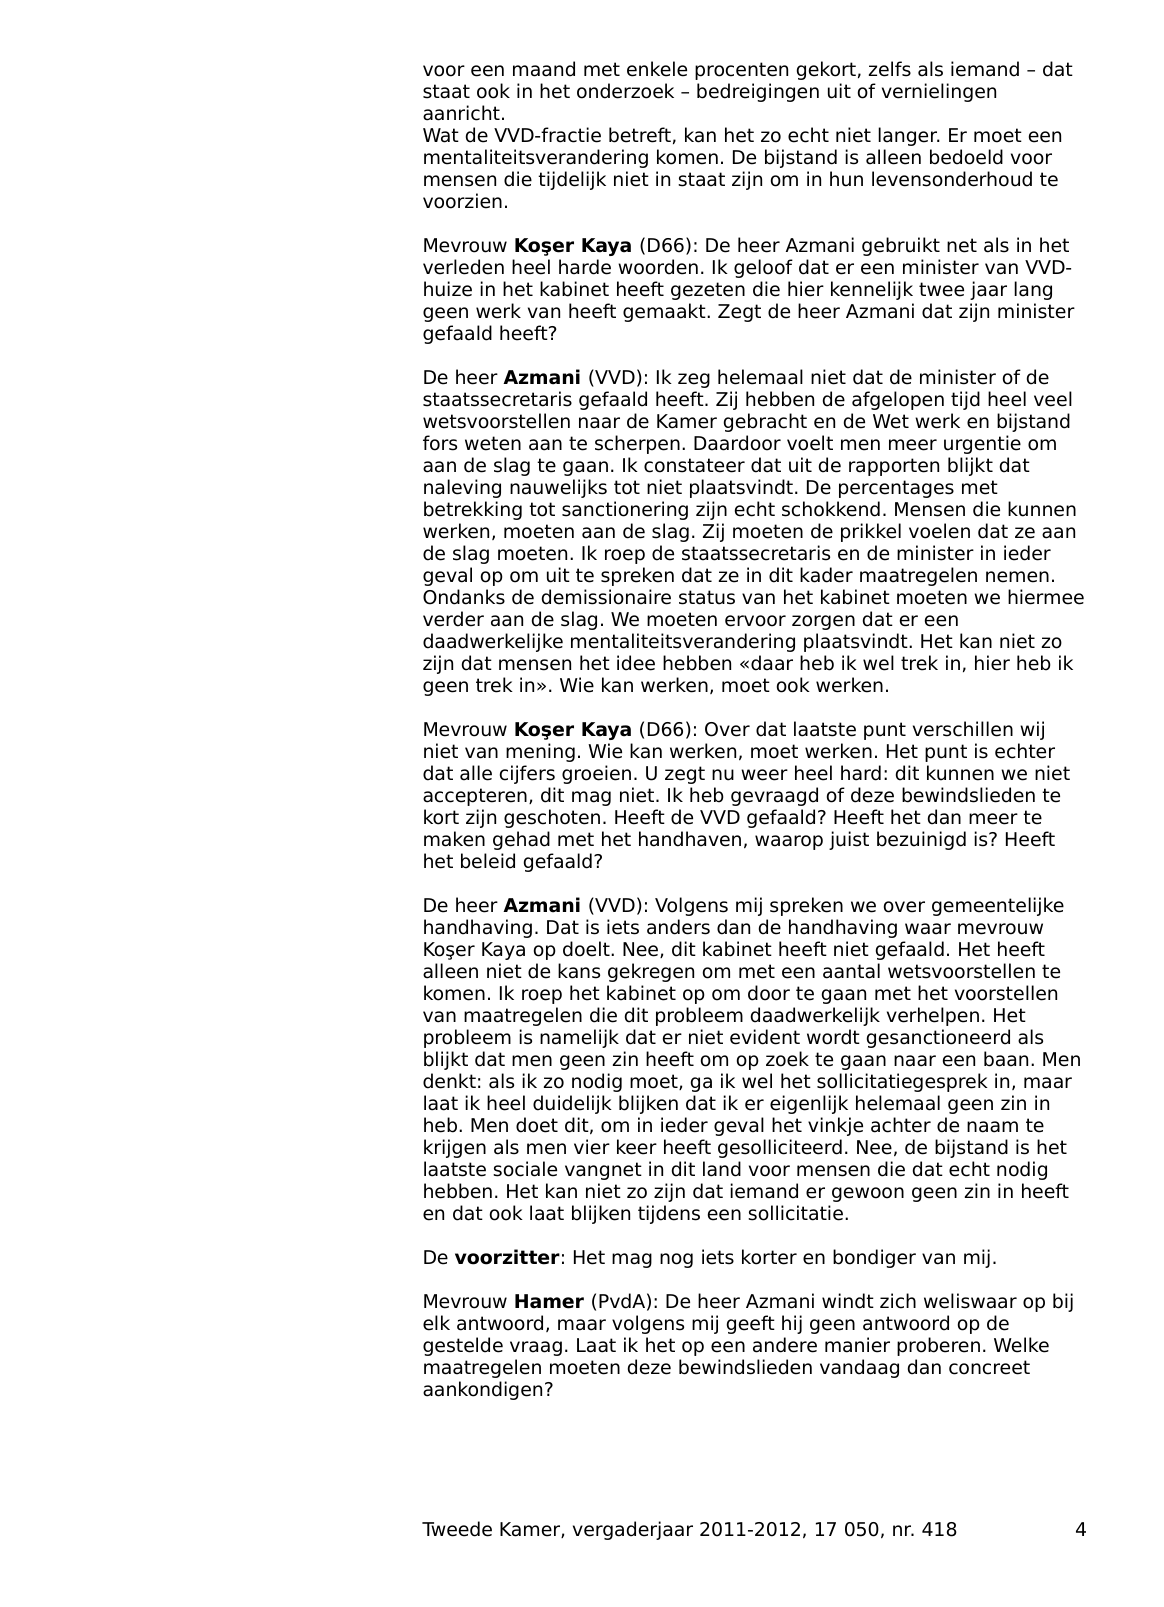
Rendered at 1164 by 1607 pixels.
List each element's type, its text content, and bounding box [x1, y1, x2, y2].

text voor een maand met enkele procenten gekort, zelfs als iemand – dat staat ook in het onderzoek – bedreigingen uit of vernielingen aanricht. [422, 59, 1087, 125]
text De voorzitter: Het mag nog iets korter en bondiger van mij. [422, 1247, 1087, 1269]
text De heer Azmani (VVD): Ik zeg helemaal niet dat de minister of de staatssecretaris gefaald heeft. Zij hebben de afgelopen tijd heel veel wetsvoorstellen naar de Kamer gebracht en de Wet werk en bijstand fors weten aan te scherpen. Daardoor voelt men meer urgentie om aan de slag te gaan. Ik constateer dat uit de rapporten blijkt dat naleving nauwelijks tot niet plaatsvindt. De percentages met betrekking tot sanctionering zijn echt schokkend. Mensen die kunnen werken, moeten aan de slag. Zij moeten de prikkel voelen dat ze aan de slag moeten. Ik roep de staatssecretaris en de minister in ieder geval op om uit te spreken dat ze in dit kader maatregelen nemen. Ondanks de demissionaire status van het kabinet moeten we hiermee verder aan de slag. We moeten ervoor zorgen dat er een daadwerkelijke mentaliteitsverandering plaatsvindt. Het kan niet zo zijn dat mensen het idee hebben «daar heb ik wel trek in, hier heb ik geen trek in». Wie kan werken, moet ook werken. [422, 367, 1087, 697]
text De heer Azmani (VVD): Volgens mij spreken we over gemeentelijke handhaving. Dat is iets anders dan de handhaving waar mevrouw Koşer Kaya op doelt. Nee, dit kabinet heeft niet gefaald. Het heeft alleen niet de kans gekregen om met een aantal wetsvoorstellen te komen. Ik roep het kabinet op om door te gaan met het voorstellen van maatregelen die dit probleem daadwerkelijk verhelpen. Het probleem is namelijk dat er niet evident wordt gesanctioneerd als blijkt dat men geen zin heeft om op zoek te gaan naar een baan. Men denkt: als ik zo nodig moet, ga ik wel het sollicitatiegesprek in, maar laat ik heel duidelijk blijken dat ik er eigenlijk helemaal geen zin in heb. Men doet dit, om in ieder geval het vinkje achter de naam te krijgen als men vier keer heeft gesolliciteerd. Nee, de bijstand is het laatste sociale vangnet in dit land voor mensen die dat echt nodig hebben. Het kan niet zo zijn dat iemand er gewoon geen zin in heeft en dat ook laat blijken tijdens een sollicitatie. [422, 895, 1087, 1225]
text Mevrouw Koşer Kaya (D66): Over dat laatste punt verschillen wij niet van mening. Wie kan werken, moet werken. Het punt is echter dat alle cijfers groeien. U zegt nu weer heel hard: dit kunnen we niet accepteren, dit mag niet. Ik heb gevraagd of deze bewindslieden te kort zijn geschoten. Heeft de VVD gefaald? Heeft het dan meer te maken gehad met het handhaven, waarop juist bezuinigd is? Heeft het beleid gefaald? [422, 719, 1087, 873]
text Mevrouw Hamer (PvdA): De heer Azmani windt zich weliswaar op bij elk antwoord, maar volgens mij geeft hij geen antwoord op de gestelde vraag. Laat ik het op een andere manier proberen. Welke maatregelen moeten deze bewindslieden vandaag dan concreet aankondigen? [422, 1291, 1087, 1401]
text Wat de VVD-fractie betreft, kan het zo echt niet langer. Er moet een mentaliteitsverandering komen. De bijstand is alleen bedoeld voor mensen die tijdelijk niet in staat zijn om in hun levensonderhoud te voorzien. [422, 125, 1087, 213]
text Mevrouw Koşer Kaya (D66): De heer Azmani gebruikt net als in het verleden heel harde woorden. Ik geloof dat er een minister van VVD-huize in het kabinet heeft gezeten die hier kennelijk twee jaar lang geen werk van heeft gemaakt. Zegt de heer Azmani dat zijn minister gefaald heeft? [422, 235, 1087, 345]
